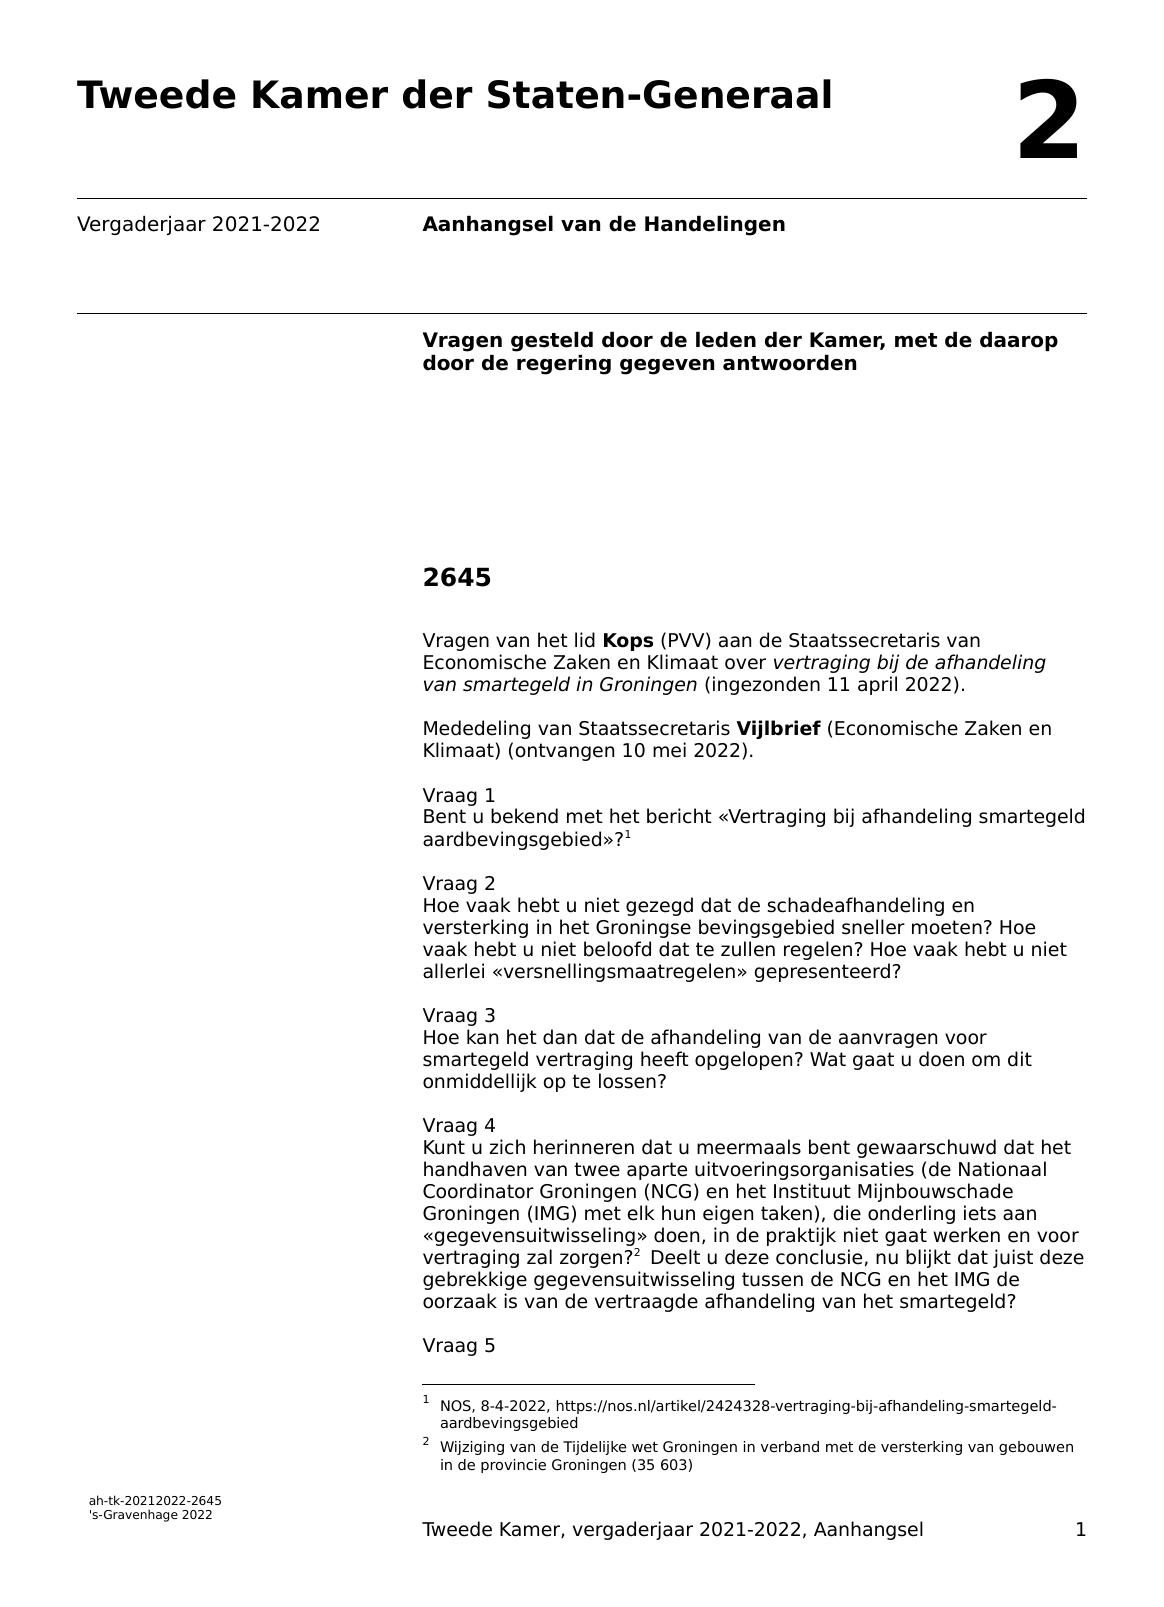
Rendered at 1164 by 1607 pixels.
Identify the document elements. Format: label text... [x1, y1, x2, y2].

text Vraag 1 [422, 784, 1087, 806]
text Vraag 2 [422, 873, 1087, 894]
table_cell Vragen gesteld door de leden der Kamer, met de daarop door de regering gegeven antwoorden [422, 314, 1087, 375]
text 's-Gravenhage 2022 [88, 1508, 323, 1522]
text ah-tk-20212022-2645 [88, 1494, 323, 1508]
table_cell Aanhangsel van de Handelingen [422, 199, 1087, 313]
text Hoe vaak hebt u niet gezegd dat de schadeafhandeling en versterking in het Groningse bevingsgebied sneller moeten? Hoe vaak hebt u niet beloofd dat te zullen regelen? Hoe vaak hebt u niet allerlei «versnellingsmaatregelen» gepresenteerd? [422, 894, 1087, 982]
text Mededeling van Staatssecretaris Vijlbrief (Economische Zaken en Klimaat) (ontvangen 10 mei 2022). [422, 718, 1087, 762]
table_header Tweede Kamer der Staten-Generaal [77, 59, 886, 198]
text Vraag 4 [422, 1115, 1087, 1137]
text Wijziging van de Tijdelijke wet Groningen in verband met de versterking van gebouwen in de provincie Groningen (35 603) [422, 1435, 1087, 1474]
table_cell Vergaderjaar 2021-2022 [77, 199, 422, 313]
text Vraag 3 [422, 1005, 1087, 1027]
text Vragen van het lid Kops (PVV) aan de Staatssecretaris van Economische Zaken en Klimaat over vertraging bij de afhandeling van smartegeld in Groningen (ingezonden 11 april 2022). [422, 630, 1087, 696]
text Bent u bekend met het bericht «Vertraging bij afhandeling smartegeld aardbevingsgebied»? [422, 806, 1087, 850]
text Hoe kan het dan dat de afhandeling van de aanvragen voor smartegeld vertraging heeft opgelopen? Wat gaat u doen om dit onmiddellijk op te lossen? [422, 1027, 1087, 1093]
text 2645 [422, 563, 1087, 592]
text Kunt u zich herinneren dat u meermaals bent gewaarschuwd dat het handhaven van twee aparte uitvoeringsorganisaties (de Nationaal Coordinator Groningen (NCG) en het Instituut Mijnbouwschade Groningen (IMG) met elk hun eigen taken), die onderling iets aan «gegevensuitwisseling» doen, in de praktijk niet gaat werken en voor vertraging zal zorgen? Deelt u deze conclusie, nu blijkt dat juist deze gebrekkige gegevensuitwisseling tussen de NCG en het IMG de oorzaak is van de vertraagde afhandeling van het smartegeld? [422, 1137, 1087, 1313]
text NOS, 8-4-2022, https://nos.nl/artikel/2424328-vertraging-bij-afhandeling-smartegeld-aardbevingsgebied [422, 1393, 1087, 1432]
table_cell [77, 314, 422, 375]
table_header 2 [886, 59, 1087, 198]
text Vraag 5 [422, 1335, 1087, 1357]
